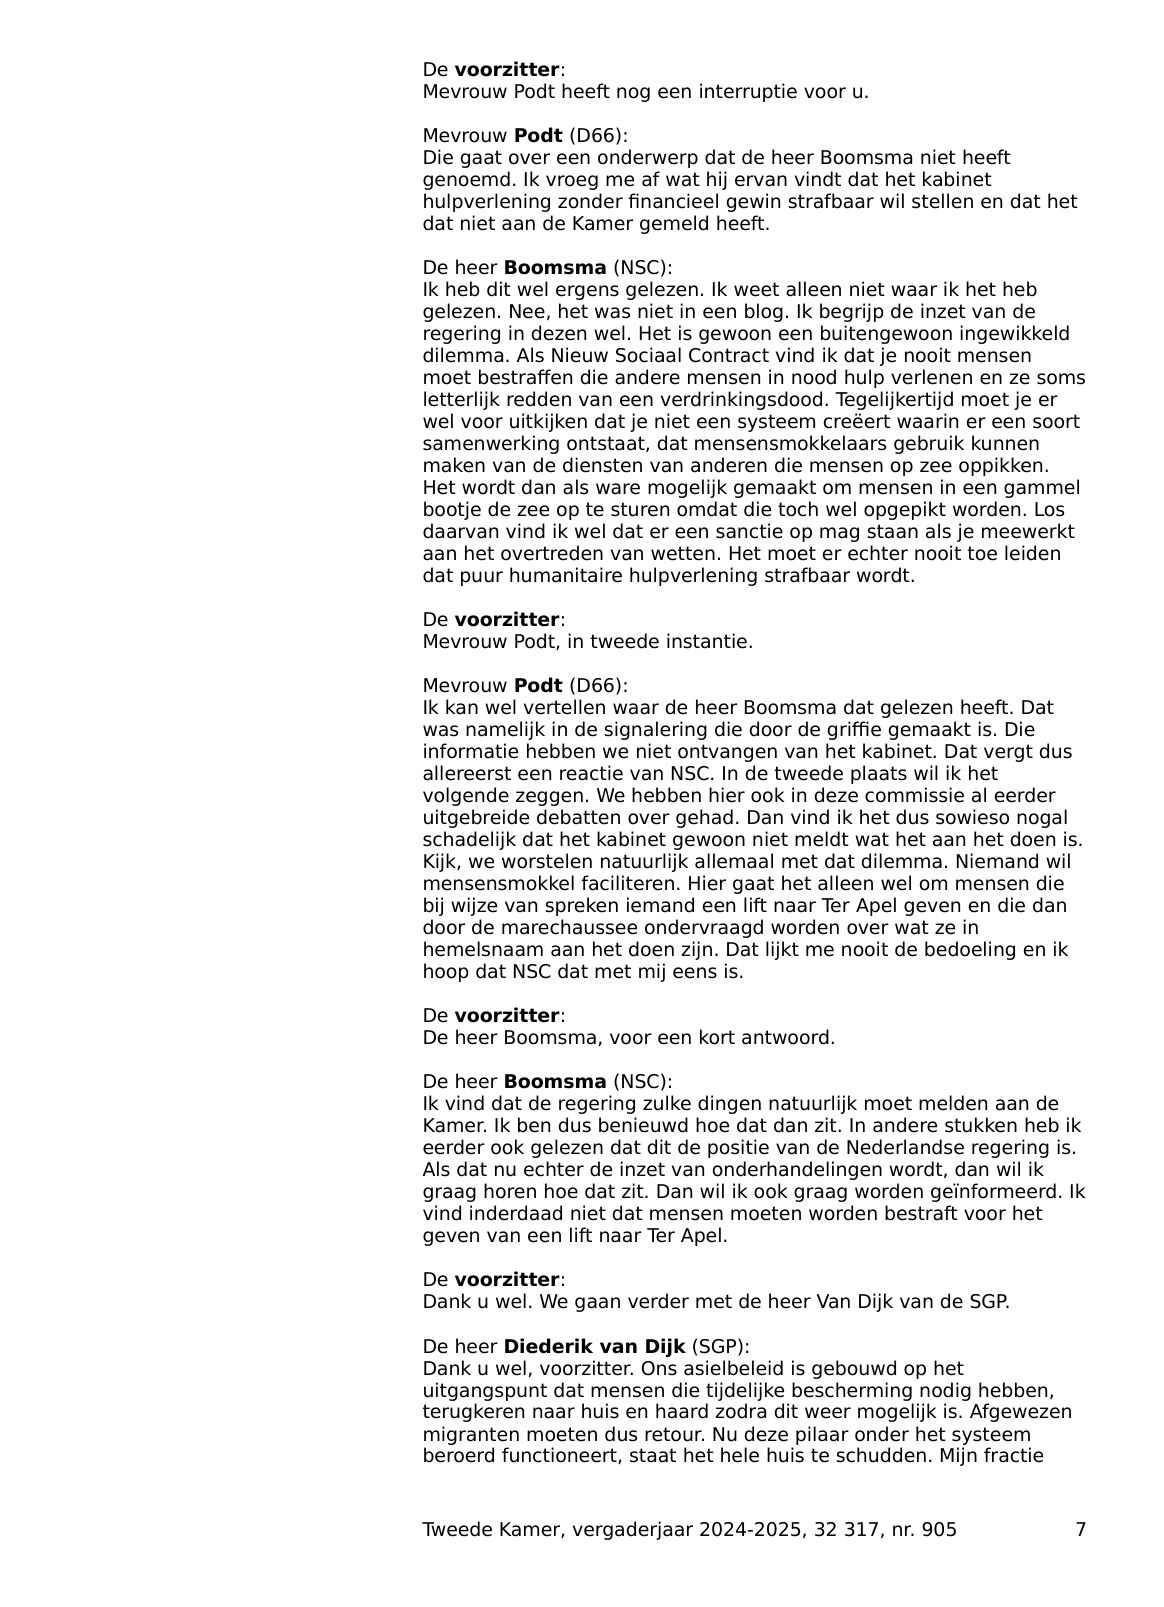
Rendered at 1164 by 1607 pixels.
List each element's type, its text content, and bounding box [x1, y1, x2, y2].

text Dank u wel. We gaan verder met de heer Van Dijk van de SGP. [422, 1291, 1087, 1313]
text De heer Boomsma, voor een kort antwoord. [422, 1027, 1087, 1049]
text De voorzitter: [422, 609, 1087, 631]
text Mevrouw Podt (D66): [422, 675, 1087, 697]
text Mevrouw Podt, in tweede instantie. [422, 631, 1087, 653]
text Ik kan wel vertellen waar de heer Boomsma dat gelezen heeft. Dat was namelijk in de signalering die door de griffie gemaakt is. Die informatie hebben we niet ontvangen van het kabinet. Dat vergt dus allereerst een reactie van NSC. In de tweede plaats wil ik het volgende zeggen. We hebben hier ook in deze commissie al eerder uitgebreide debatten over gehad. Dan vind ik het dus sowieso nogal schadelijk dat het kabinet gewoon niet meldt wat het aan het doen is. Kijk, we worstelen natuurlijk allemaal met dat dilemma. Niemand wil mensensmokkel faciliteren. Hier gaat het alleen wel om mensen die bij wijze van spreken iemand een lift naar Ter Apel geven en die dan door de marechaussee ondervraagd worden over wat ze in hemelsnaam aan het doen zijn. Dat lijkt me nooit de bedoeling en ik hoop dat NSC dat met mij eens is. [422, 697, 1087, 983]
text Ik vind dat de regering zulke dingen natuurlijk moet melden aan de Kamer. Ik ben dus benieuwd hoe dat dan zit. In andere stukken heb ik eerder ook gelezen dat dit de positie van de Nederlandse regering is. Als dat nu echter de inzet van onderhandelingen wordt, dan wil ik graag horen hoe dat zit. Dan wil ik ook graag worden geïnformeerd. Ik vind inderdaad niet dat mensen moeten worden bestraft voor het geven van een lift naar Ter Apel. [422, 1093, 1087, 1247]
text De voorzitter: [422, 1005, 1087, 1027]
text De heer Boomsma (NSC): [422, 257, 1087, 279]
text De heer Diederik van Dijk (SGP): [422, 1336, 1087, 1357]
text Die gaat over een onderwerp dat de heer Boomsma niet heeft genoemd. Ik vroeg me af wat hij ervan vindt dat het kabinet hulpverlening zonder financieel gewin strafbaar wil stellen en dat het dat niet aan de Kamer gemeld heeft. [422, 147, 1087, 235]
text De voorzitter: [422, 59, 1087, 81]
text Dank u wel, voorzitter. Ons asielbeleid is gebouwd op het uitgangspunt dat mensen die tijdelijke bescherming nodig hebben, terugkeren naar huis en haard zodra dit weer mogelijk is. Afgewezen migranten moeten dus retour. Nu deze pilaar onder het systeem beroerd functioneert, staat het hele huis te schudden. Mijn fractie [422, 1357, 1087, 1467]
text De heer Boomsma (NSC): [422, 1071, 1087, 1093]
text De voorzitter: [422, 1269, 1087, 1291]
text Mevrouw Podt (D66): [422, 125, 1087, 147]
text Mevrouw Podt heeft nog een interruptie voor u. [422, 81, 1087, 103]
text Ik heb dit wel ergens gelezen. Ik weet alleen niet waar ik het heb gelezen. Nee, het was niet in een blog. Ik begrijp de inzet van de regering in dezen wel. Het is gewoon een buitengewoon ingewikkeld dilemma. Als Nieuw Sociaal Contract vind ik dat je nooit mensen moet bestraffen die andere mensen in nood hulp verlenen en ze soms letterlijk redden van een verdrinkingsdood. Tegelijkertijd moet je er wel voor uitkijken dat je niet een systeem creëert waarin er een soort samenwerking ontstaat, dat mensensmokkelaars gebruik kunnen maken van de diensten van anderen die mensen op zee oppikken. Het wordt dan als ware mogelijk gemaakt om mensen in een gammel bootje de zee op te sturen omdat die toch wel opgepikt worden. Los daarvan vind ik wel dat er een sanctie op mag staan als je meewerkt aan het overtreden van wetten. Het moet er echter nooit toe leiden dat puur humanitaire hulpverlening strafbaar wordt. [422, 279, 1087, 587]
